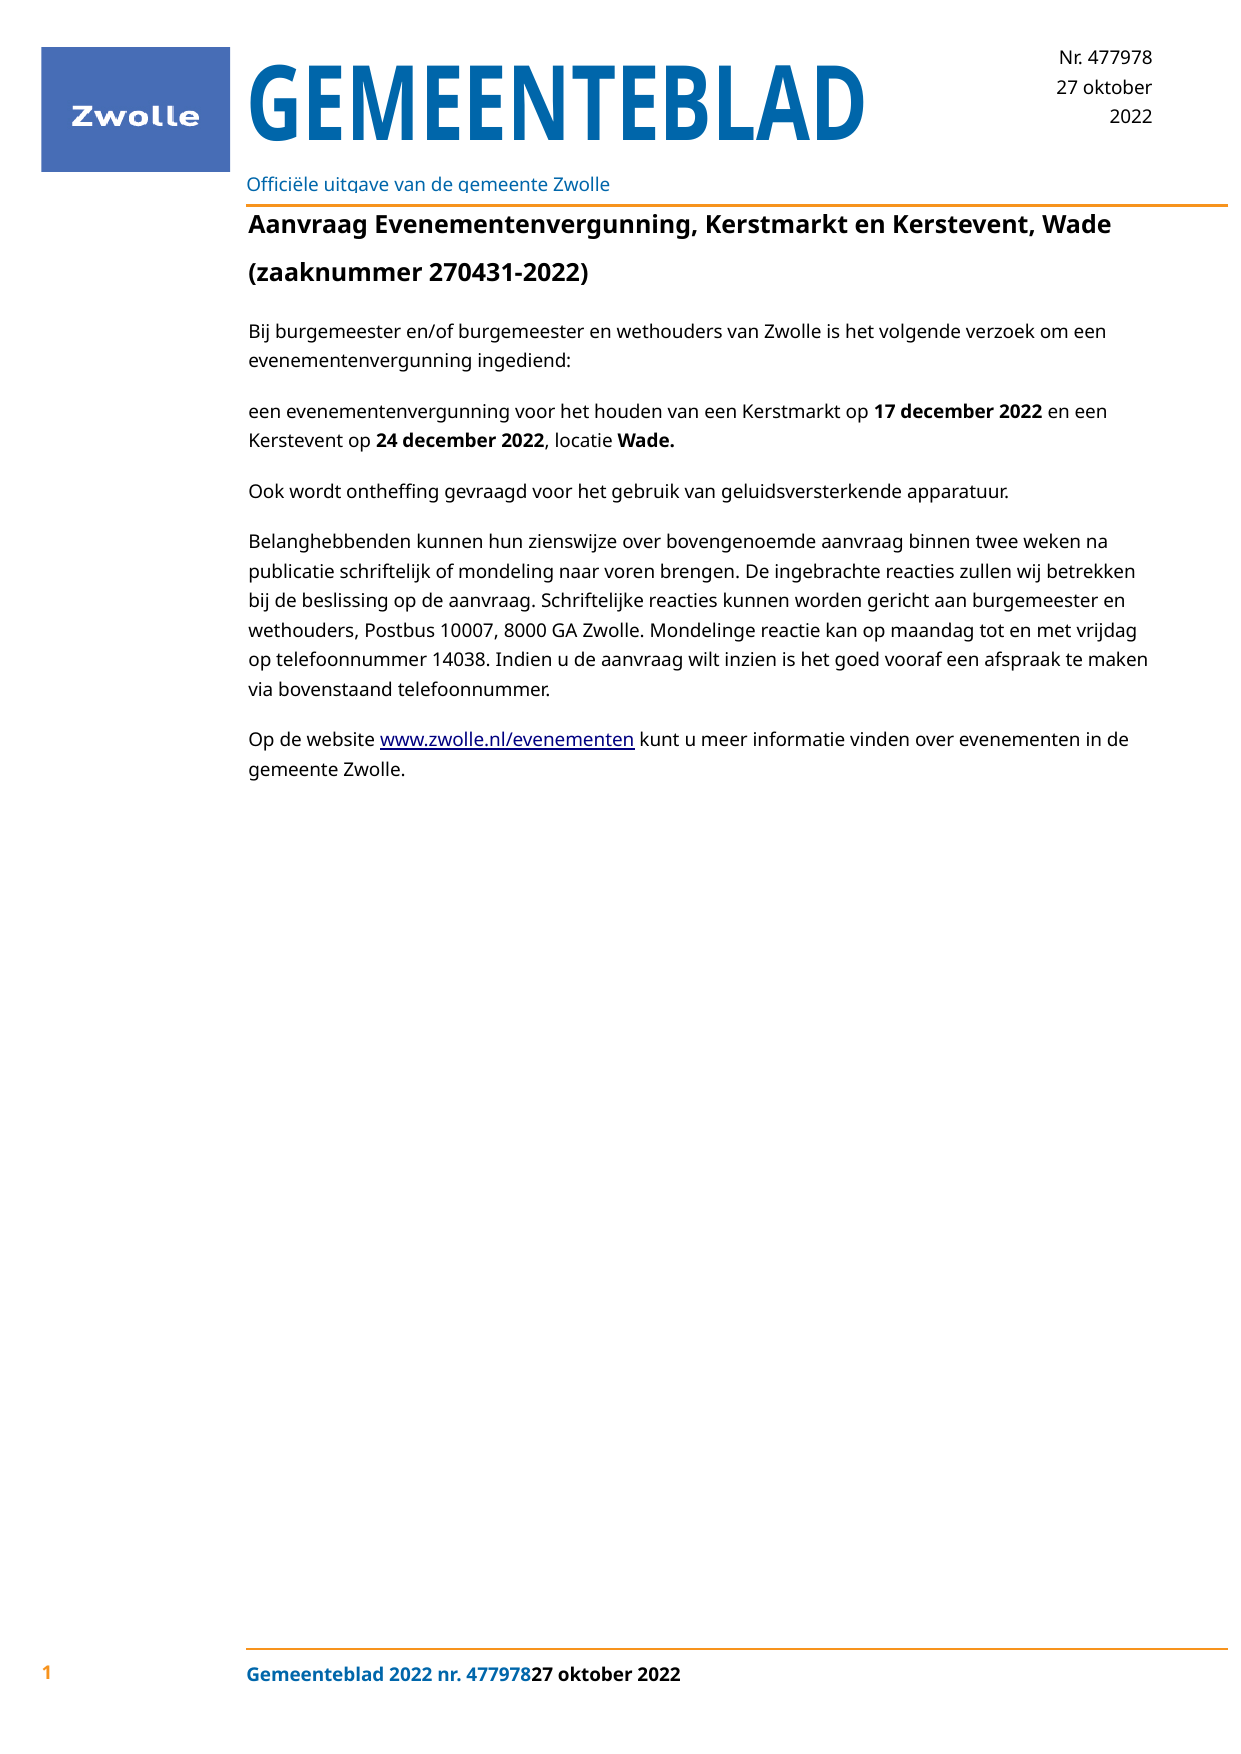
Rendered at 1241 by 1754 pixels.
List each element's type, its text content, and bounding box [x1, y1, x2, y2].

text een evenementenvergunning voor het houden van een Kerstmarkt op 17 december 2022 en een Kerstevent op 24 december 2022, locatie Wade. [248, 398, 1152, 453]
text Aanvraag Evenementenvergunning, Kerstmarkt en Kerstevent, Wade (zaaknummer 270431-2022) [248, 207, 1152, 288]
text Belanghebbenden kunnen hun zienswijze over bovengenoemde aanvraag binnen twee weken na publicatie schriftelijk of mondeling naar voren brengen. De ingebrachte reacties zullen wij betrekken bij de beslissing op de aanvraag. Schriftelijke reacties kunnen worden gericht aan burgemeester en wethouders, Postbus 10007, 8000 GA Zwolle. Mondelinge reactie kan op maandag tot en met vrijdag op telefoonnummer 14038. Indien u de aanvraag wilt inzien is het goed vooraf een afspraak te maken via bovenstaand telefoonnummer. [248, 528, 1152, 702]
text Ook wordt ontheffing gevraagd voor het gebruik van geluidsversterkende apparatuur. [248, 478, 1152, 504]
text Bij burgemeester en/of burgemeester en wethouders van Zwolle is het volgende verzoek om een evenementenvergunning ingediend: [248, 318, 1152, 373]
text Op de website www.zwolle.nl/evenementen kunt u meer informatie vinden over evenementen in de gemeente Zwolle. [248, 727, 1152, 782]
picture [41, 47, 231, 172]
